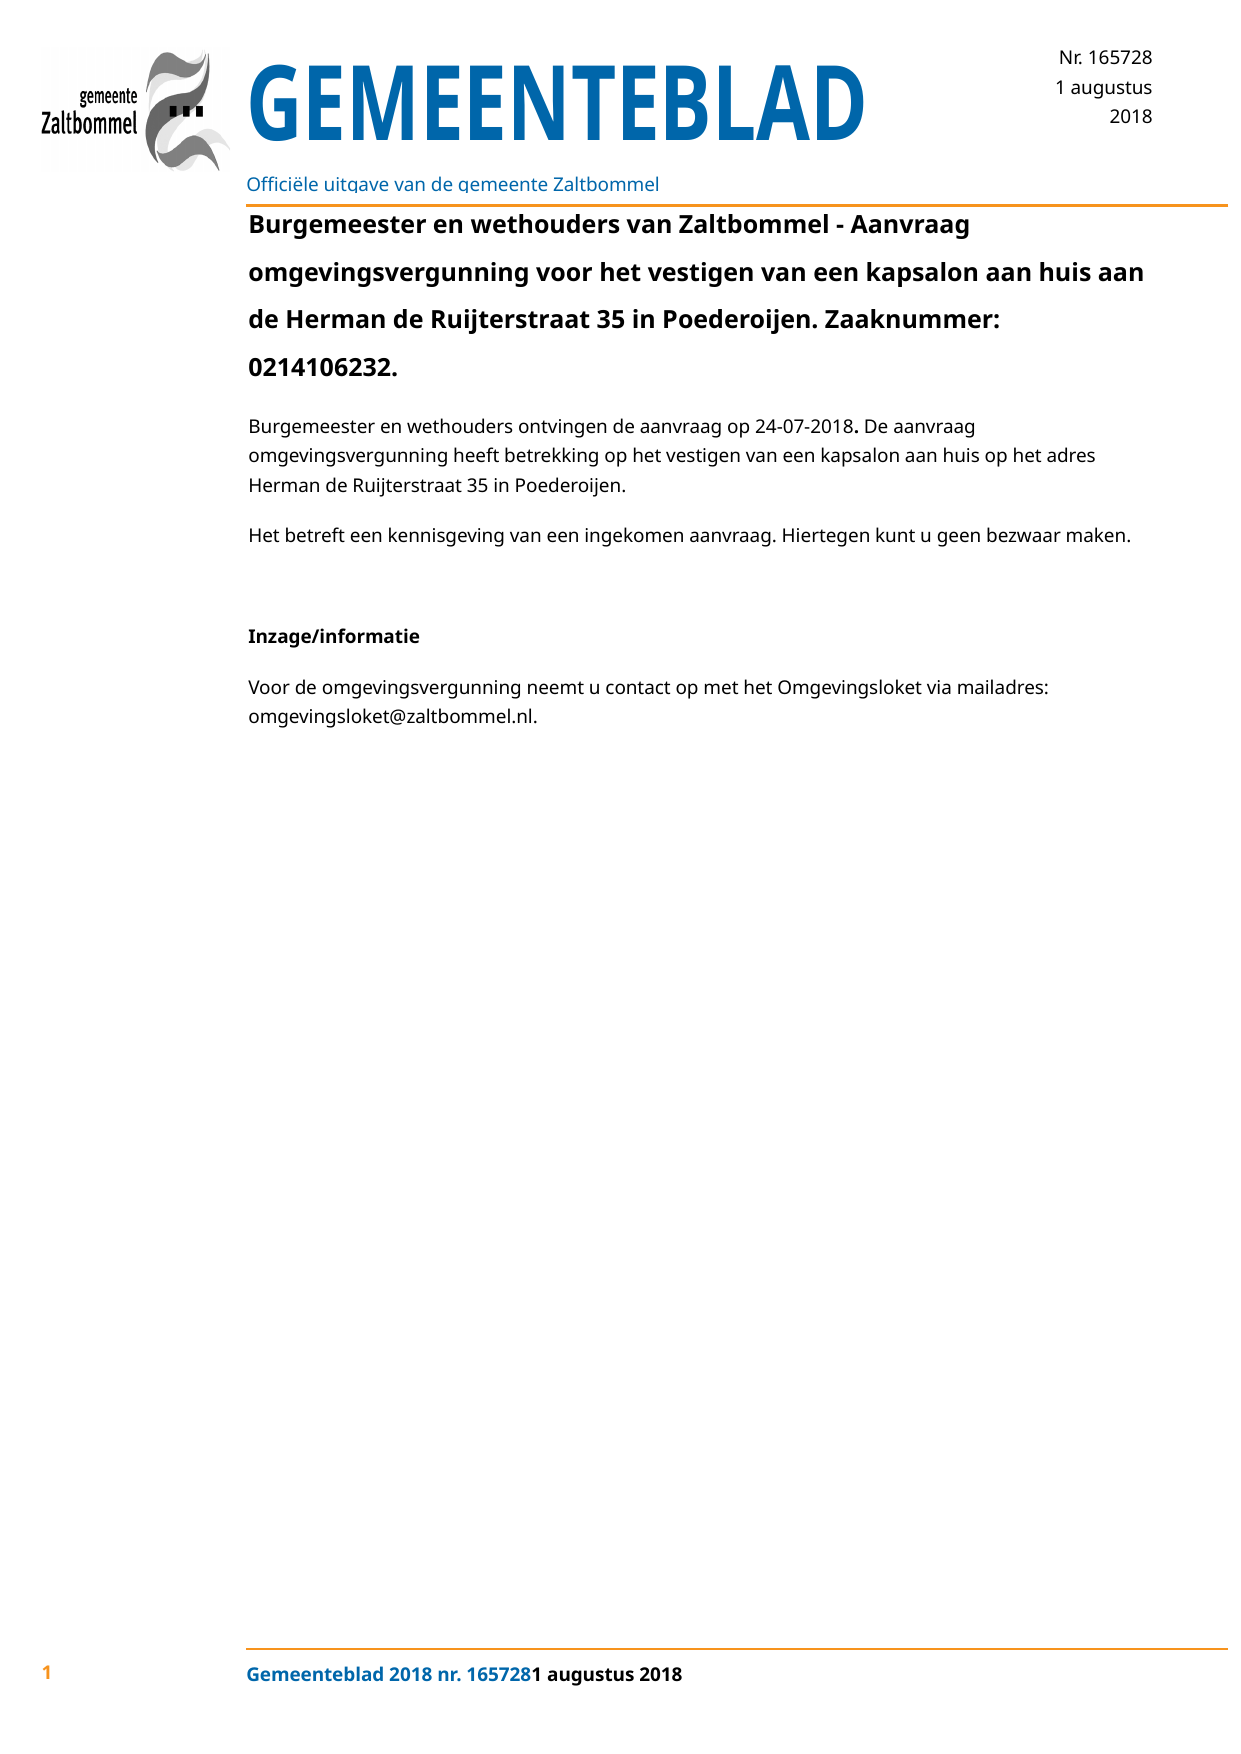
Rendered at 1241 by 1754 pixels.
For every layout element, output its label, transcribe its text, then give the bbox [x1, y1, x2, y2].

text Het betreft een kennisgeving van een ingekomen aanvraag. Hiertegen kunt u geen bezwaar maken. [248, 523, 1152, 548]
text Burgemeester en wethouders ontvingen de aanvraag op 24-07-2018. De aanvraag omgevingsvergunning heeft betrekking op het vestigen van een kapsalon aan huis op het adres Herman de Ruijterstraat 35 in Poederoijen. [248, 413, 1152, 498]
picture [41, 47, 231, 172]
text Voor de omgevingsvergunning neemt u contact op met het Omgevingsloket via mailadres: omgevingsloket@zaltbommel.nl. [248, 674, 1152, 729]
text Inzage/informatie [248, 623, 1152, 649]
text Burgemeester en wethouders van Zaltbommel - Aanvraag omgevingsvergunning voor het vestigen van een kapsalon aan huis aan de Herman de Ruijterstraat 35 in Poederoijen. Zaaknummer: 0214106232. [248, 207, 1152, 384]
